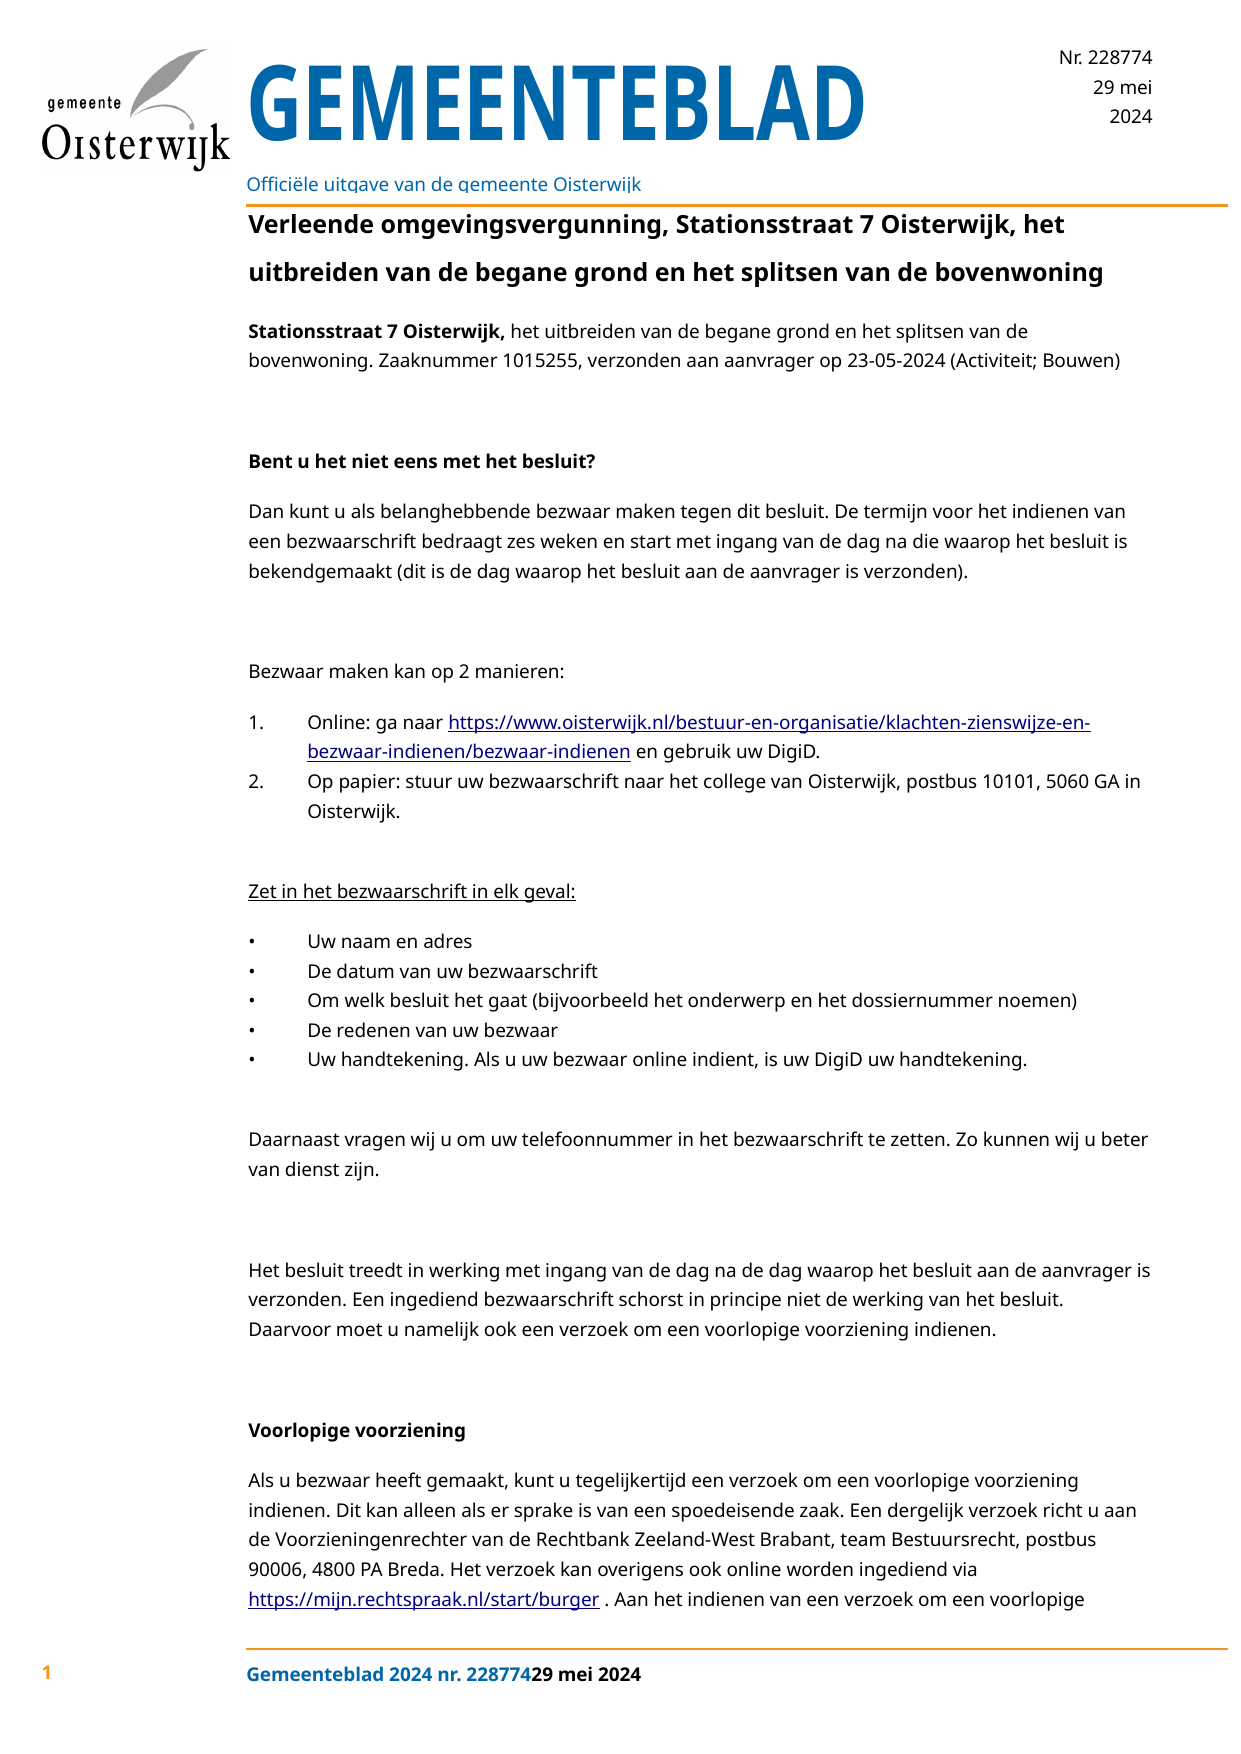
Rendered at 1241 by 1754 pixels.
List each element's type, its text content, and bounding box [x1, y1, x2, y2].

text Daarnaast vragen wij u om uw telefoonnummer in het bezwaarschrift te zetten. Zo kunnen wij u beter van dienst zijn. [248, 1127, 1152, 1182]
text Voorlopige voorziening [248, 1417, 1152, 1443]
text Zet in het bezwaarschrift in elk geval: [248, 878, 1152, 904]
text Als u bezwaar heeft gemaakt, kunt u tegelijkertijd een verzoek om een voorlopige voorziening indienen. Dit kan alleen als er sprake is van een spoedeisende zaak. Een dergelijk verzoek richt u aan de Voorzieningenrechter van de Rechtbank Zeeland-West Brabant, team Bestuursrecht, postbus 90006, 4800 PA Breda. Het verzoek kan overigens ook online worden ingediend via https://mijn.rechtspraak.nl/start/burger . Aan het indienen van een verzoek om een voorlopige [248, 1467, 1152, 1612]
list Op papier: stuur uw bezwaarschrift naar het college van Oisterwijk, postbus 10101, 5060 GA in Oisterwijk. [248, 768, 1152, 824]
text Bezwaar maken kan op 2 manieren: [248, 659, 1152, 684]
text Verleende omgevingsvergunning, Stationsstraat 7 Oisterwijk, het uitbreiden van de begane grond en het splitsen van de bovenwoning [248, 207, 1152, 288]
list Uw naam en adres [248, 928, 1152, 954]
list De datum van uw bezwaarschrift [248, 958, 1152, 984]
list Online: ga naar https://www.oisterwijk.nl/bestuur-en-organisatie/klachten-zienswijze-en-bezwaar-indienen/bezwaar-indienen en gebruik uw DigiD. [248, 709, 1152, 764]
picture [41, 47, 231, 172]
list De redenen van uw bezwaar [248, 1017, 1152, 1043]
text Bent u het niet eens met het besluit? [248, 448, 1152, 474]
list Om welk besluit het gaat (bijvoorbeeld het onderwerp en het dossiernummer noemen) [248, 987, 1152, 1013]
text Het besluit treedt in werking met ingang van de dag na de dag waarop het besluit aan de aanvrager is verzonden. Een ingediend bezwaarschrift schorst in principe niet de werking van het besluit. Daarvoor moet u namelijk ook een verzoek om een voorlopige voorziening indienen. [248, 1257, 1152, 1342]
list Uw handtekening. Als u uw bezwaar online indient, is uw DigiD uw handtekening. [248, 1047, 1152, 1072]
text Stationsstraat 7 Oisterwijk, het uitbreiden van de begane grond en het splitsen van de bovenwoning. Zaaknummer 1015255, verzonden aan aanvrager op 23-05-2024 (Activiteit; Bouwen) [248, 318, 1152, 373]
text Dan kunt u als belanghebbende bezwaar maken tegen dit besluit. De termijn voor het indienen van een bezwaarschrift bedraagt zes weken en start met ingang van de dag na die waarop het besluit is bekendgemaakt (dit is de dag waarop het besluit aan de aanvrager is verzonden). [248, 499, 1152, 584]
